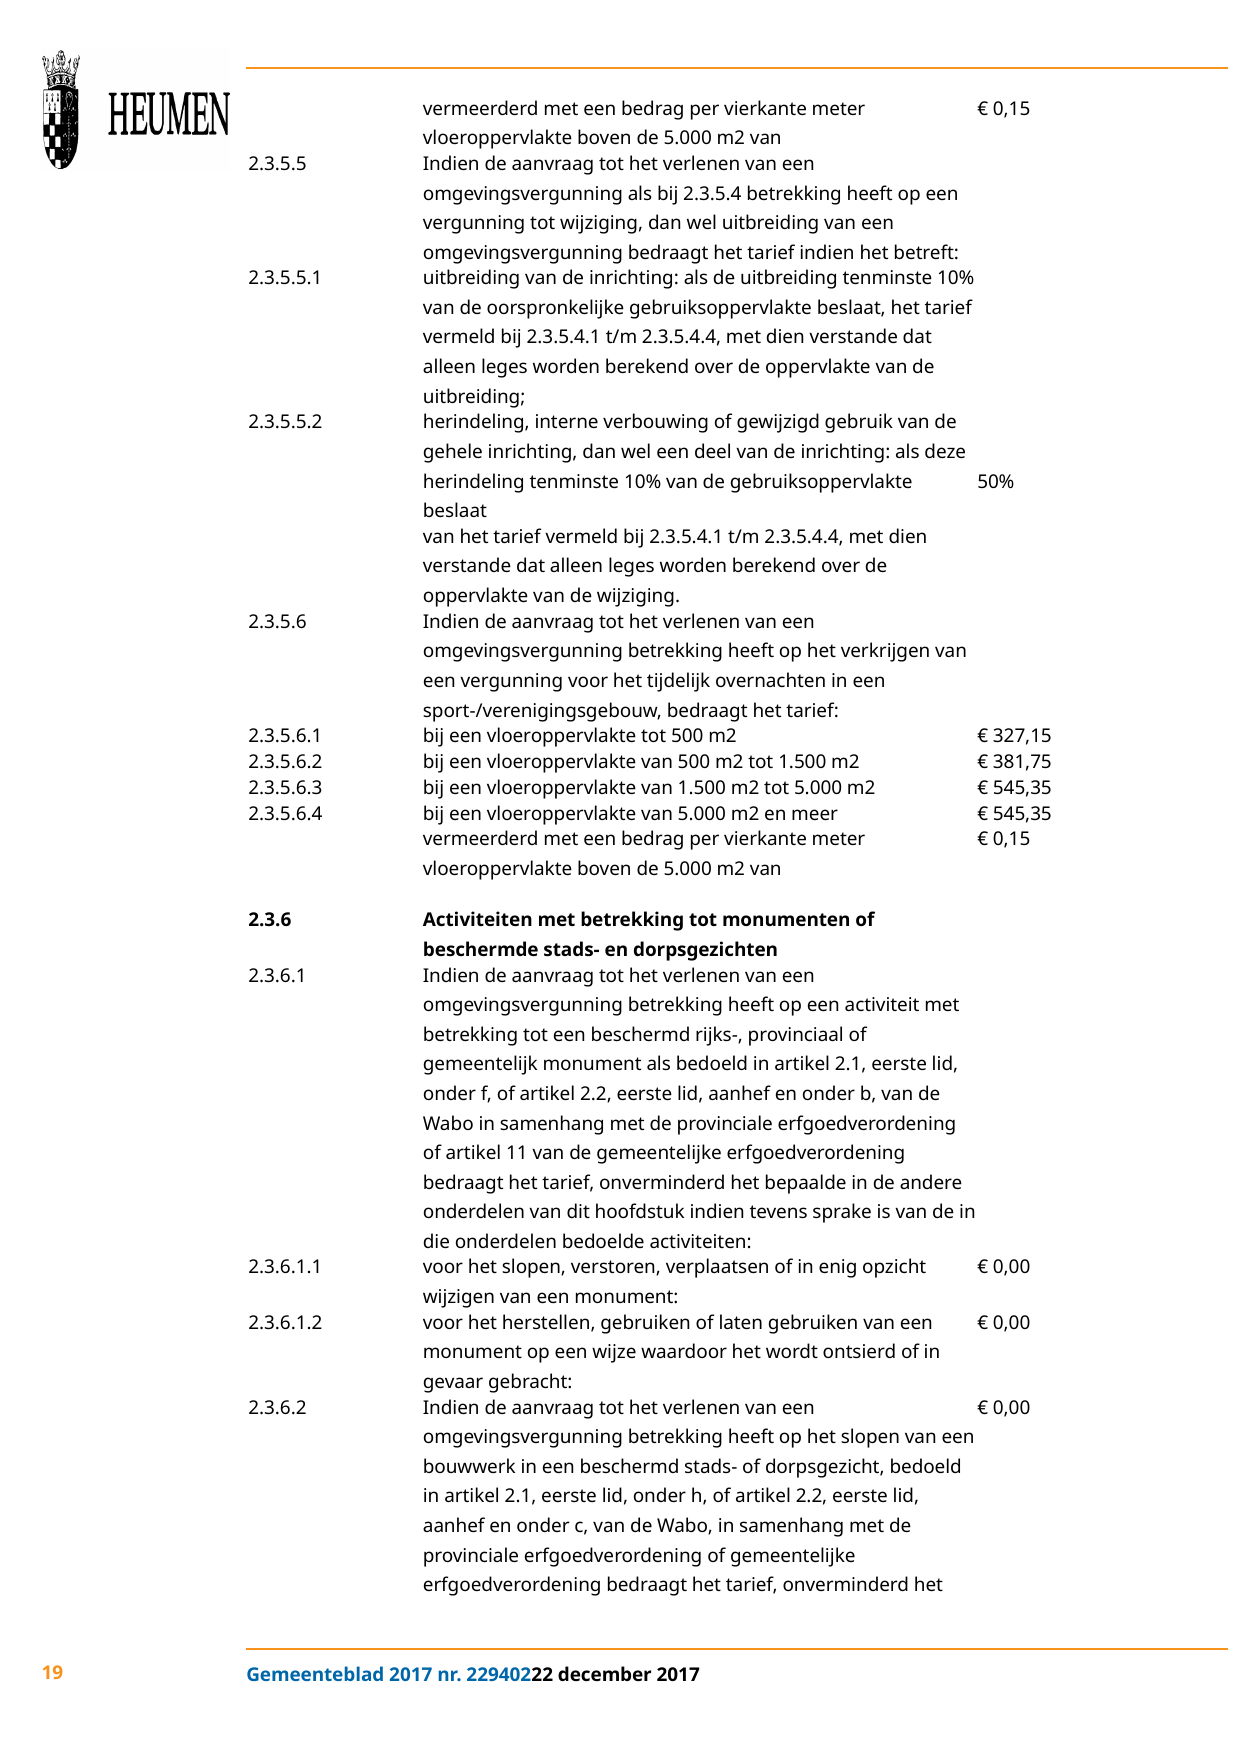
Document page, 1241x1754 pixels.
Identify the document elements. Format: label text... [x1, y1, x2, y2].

table_cell 2.3.6.1 [248, 962, 423, 1254]
table_cell [977, 265, 1152, 409]
table_cell bij een vloeroppervlakte van 1.500 m2 tot 5.000 m2 [423, 774, 977, 800]
table_cell Indien de aanvraag tot het verlenen van een omgevingsvergunning betrekking heeft op het slopen van een bouwwerk in een beschermd stads- of dorpsgezicht, bedoeld in artikel 2.1, eerste lid, onder h, of artikel 2.2, eerste lid, aanhef en onder c, van de Wabo, in samenhang met de provinciale erfgoedverordening of gemeentelijke erfgoedverordening bedraagt het tarief, onverminderd het [423, 1394, 977, 1597]
table_cell € 545,35 [977, 800, 1152, 825]
table_cell [977, 150, 1152, 264]
table_cell [423, 881, 977, 906]
table_cell 2.3.6.1.1 [248, 1254, 423, 1309]
table_cell voor het slopen, verstoren, verplaatsen of in enig opzicht wijzigen van een monument: [423, 1254, 977, 1309]
picture [41, 47, 231, 172]
table_cell Indien de aanvraag tot het verlenen van een omgevingsvergunning betrekking heeft op het verkrijgen van een vergunning voor het tijdelijk overnachten in een sport-/verenigingsgebouw, bedraagt het tarief: [423, 608, 977, 722]
table_cell vermeerderd met een bedrag per vierkante meter vloeroppervlakte boven de 5.000 m2 van [423, 95, 977, 150]
table_cell uitbreiding van de inrichting: als de uitbreiding tenminste 10% van de oorspronkelijke gebruiksoppervlakte beslaat, het tarief vermeld bij 2.3.5.4.1 t/m 2.3.5.4.4, met dien verstande dat alleen leges worden berekend over de oppervlakte van de uitbreiding; [423, 265, 977, 409]
table_cell 2.3.5.6 [248, 608, 423, 722]
table_cell [248, 95, 423, 150]
table_cell 2.3.5.5 [248, 150, 423, 264]
table_cell 2.3.5.6.2 [248, 748, 423, 774]
table_cell 2.3.6 [248, 906, 423, 962]
table_cell [977, 881, 1152, 906]
table_cell 2.3.5.6.3 [248, 774, 423, 800]
table_cell bij een vloeroppervlakte van 5.000 m2 en meer [423, 800, 977, 825]
table_cell € 0,00 [977, 1309, 1152, 1394]
table_cell 50% [977, 409, 1152, 523]
table_cell [977, 962, 1152, 1254]
table_cell 2.3.6.2 [248, 1394, 423, 1597]
table_cell [248, 523, 423, 608]
table_cell vermeerderd met een bedrag per vierkante meter vloeroppervlakte boven de 5.000 m2 van [423, 825, 977, 881]
table_cell 2.3.5.5.1 [248, 265, 423, 409]
table_cell € 0,15 [977, 95, 1152, 150]
table_cell voor het herstellen, gebruiken of laten gebruiken van een monument op een wijze waardoor het wordt ontsierd of in gevaar gebracht: [423, 1309, 977, 1394]
table_cell € 545,35 [977, 774, 1152, 800]
table_cell € 327,15 [977, 723, 1152, 748]
table_cell 2.3.5.6.4 [248, 800, 423, 825]
table_cell [248, 825, 423, 881]
table_cell € 0,00 [977, 1394, 1152, 1597]
table_cell Activiteiten met betrekking tot monumenten of beschermde stads- en dorpsgezichten [423, 906, 977, 962]
table_cell € 0,15 [977, 825, 1152, 881]
table_cell Indien de aanvraag tot het verlenen van een omgevingsvergunning als bij 2.3.5.4 betrekking heeft op een vergunning tot wijziging, dan wel uitbreiding van een omgevingsvergunning bedraagt het tarief indien het betreft: [423, 150, 977, 264]
table_cell Indien de aanvraag tot het verlenen van een omgevingsvergunning betrekking heeft op een activiteit met betrekking tot een beschermd rijks-, provinciaal of gemeentelijk monument als bedoeld in artikel 2.1, eerste lid, onder f, of artikel 2.2, eerste lid, aanhef en onder b, van de Wabo in samenhang met de provinciale erfgoedverordening of artikel 11 van de gemeentelijke erfgoedverordening bedraagt het tarief, onverminderd het bepaalde in de andere onderdelen van dit hoofdstuk indien tevens sprake is van de in die onderdelen bedoelde activiteiten: [423, 962, 977, 1254]
table_cell 2.3.6.1.2 [248, 1309, 423, 1394]
table_cell van het tarief vermeld bij 2.3.5.4.1 t/m 2.3.5.4.4, met dien verstande dat alleen leges worden berekend over de oppervlakte van de wijziging. [423, 523, 977, 608]
table_cell [977, 608, 1152, 722]
table_cell [977, 523, 1152, 608]
table_cell bij een vloeroppervlakte tot 500 m2 [423, 723, 977, 748]
table_cell € 381,75 [977, 748, 1152, 774]
table_cell € 0,00 [977, 1254, 1152, 1309]
table_cell 2.3.5.5.2 [248, 409, 423, 523]
table_cell [977, 906, 1152, 962]
table_cell [248, 881, 423, 906]
table_cell herindeling, interne verbouwing of gewijzigd gebruik van de gehele inrichting, dan wel een deel van de inrichting: als deze herindeling tenminste 10% van de gebruiksoppervlakte beslaat [423, 409, 977, 523]
table_cell bij een vloeroppervlakte van 500 m2 tot 1.500 m2 [423, 748, 977, 774]
table_cell 2.3.5.6.1 [248, 723, 423, 748]
